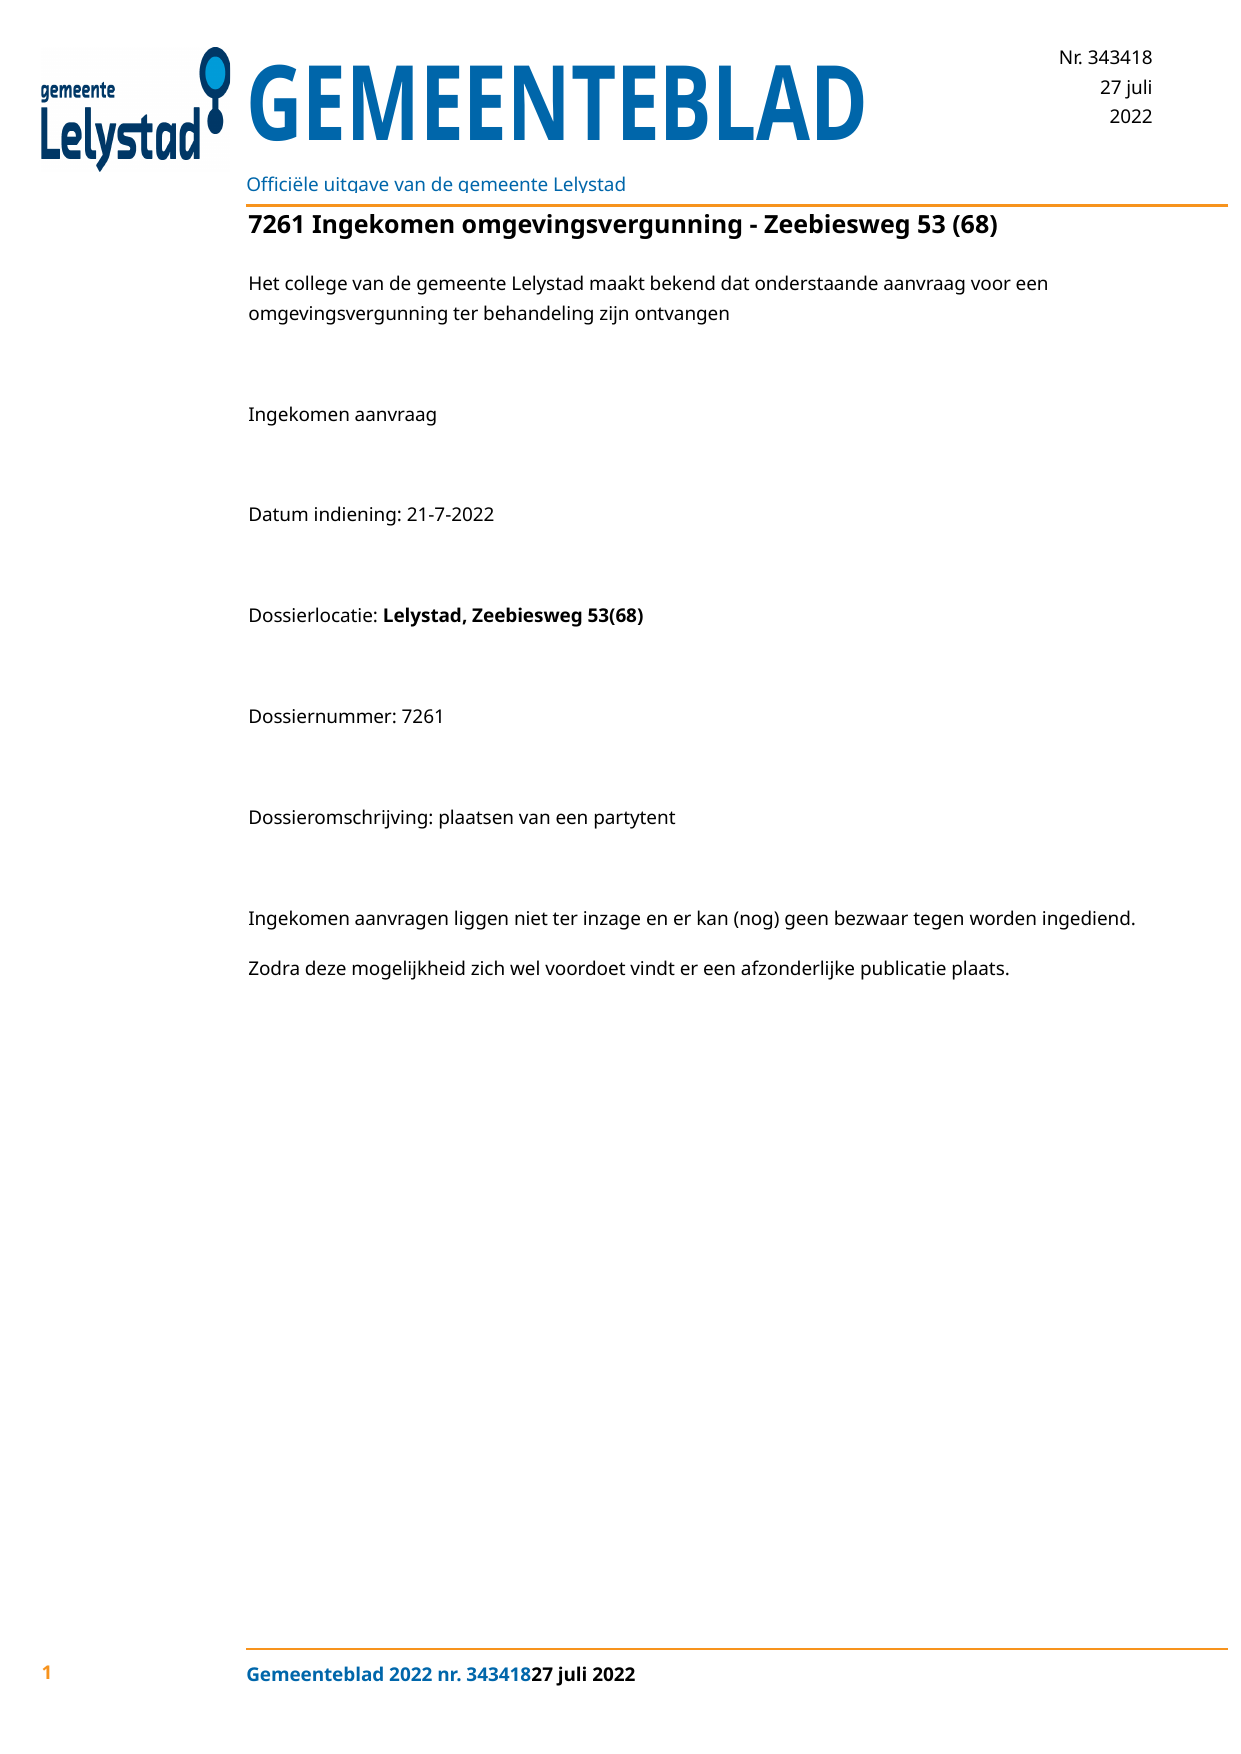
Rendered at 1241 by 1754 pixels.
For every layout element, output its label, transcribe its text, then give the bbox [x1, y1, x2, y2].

text Ingekomen aanvraag [248, 401, 1152, 426]
text Datum indiening: 21-7-2022 [248, 502, 1152, 527]
picture [41, 47, 231, 172]
text Het college van de gemeente Lelystad maakt bekend dat onderstaande aanvraag voor een omgevingsvergunning ter behandeling zijn ontvangen [248, 270, 1152, 326]
text Dossiernummer: 7261 [248, 703, 1152, 729]
text 7261 Ingekomen omgevingsvergunning - Zeebiesweg 53 (68) [248, 207, 1152, 241]
text Ingekomen aanvragen liggen niet ter inzage en er kan (nog) geen bezwaar tegen worden ingediend. [248, 905, 1152, 931]
text Zodra deze mogelijkheid zich wel voordoet vindt er een afzonderlijke publicatie plaats. [248, 955, 1152, 981]
text Dossierlocatie: Lelystad, Zeebiesweg 53(68) [248, 602, 1152, 628]
text Dossieromschrijving: plaatsen van een partytent [248, 804, 1152, 830]
